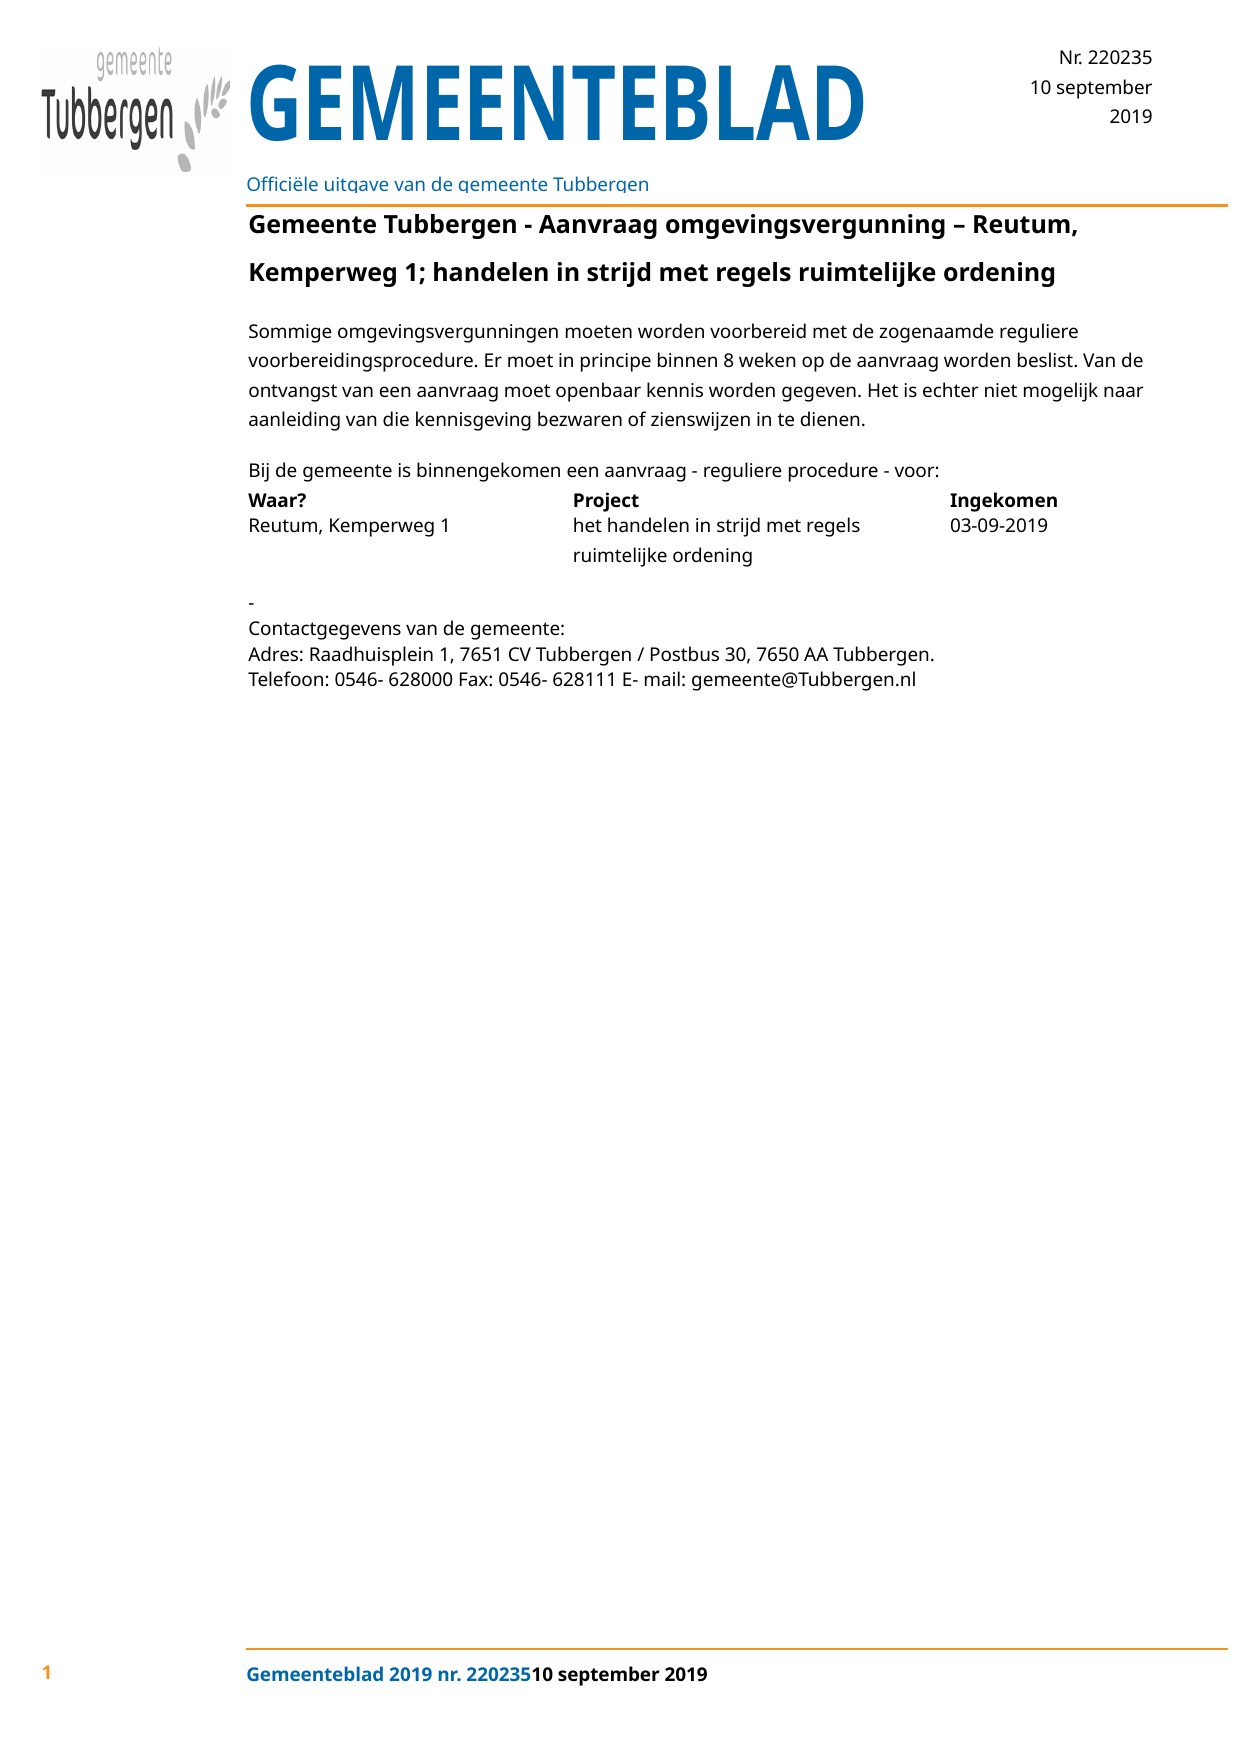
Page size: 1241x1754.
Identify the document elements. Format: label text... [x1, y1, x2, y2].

text Adres: Raadhuisplein 1, 7651 CV Tubbergen / Postbus 30, 7650 AA Tubbergen. [248, 641, 1152, 666]
picture [41, 47, 231, 172]
text Bij de gemeente is binnengekomen een aanvraag - reguliere procedure - voor: [248, 457, 1152, 483]
text Contactgegevens van de gemeente: [248, 615, 1152, 641]
text Telefoon: 0546- 628000 Fax: 0546- 628111 E- mail: gemeente@Tubbergen.nl [248, 666, 1152, 692]
text Gemeente Tubbergen - Aanvraag omgevingsvergunning – Reutum, Kemperweg 1; handelen in strijd met regels ruimtelijke ordening [248, 207, 1152, 288]
table_header Waar? [248, 487, 573, 512]
text Sommige omgevingsvergunningen moeten worden voorbereid met de zogenaamde reguliere voorbereidingsprocedure. Er moet in principe binnen 8 weken op de aanvraag worden beslist. Van de ontvangst van een aanvraag moet openbaar kennis worden gegeven. Het is echter niet mogelijk naar aanleiding van die kennisgeving bezwaren of zienswijzen in te dienen. [248, 318, 1152, 432]
table_header Project [573, 487, 950, 512]
table_cell Reutum, Kemperweg 1 [248, 513, 573, 568]
table_cell 03-09-2019 [950, 513, 1152, 568]
table_header Ingekomen [950, 487, 1152, 512]
text - [248, 589, 1152, 615]
table_cell het handelen in strijd met regels ruimtelijke ordening [573, 513, 950, 568]
